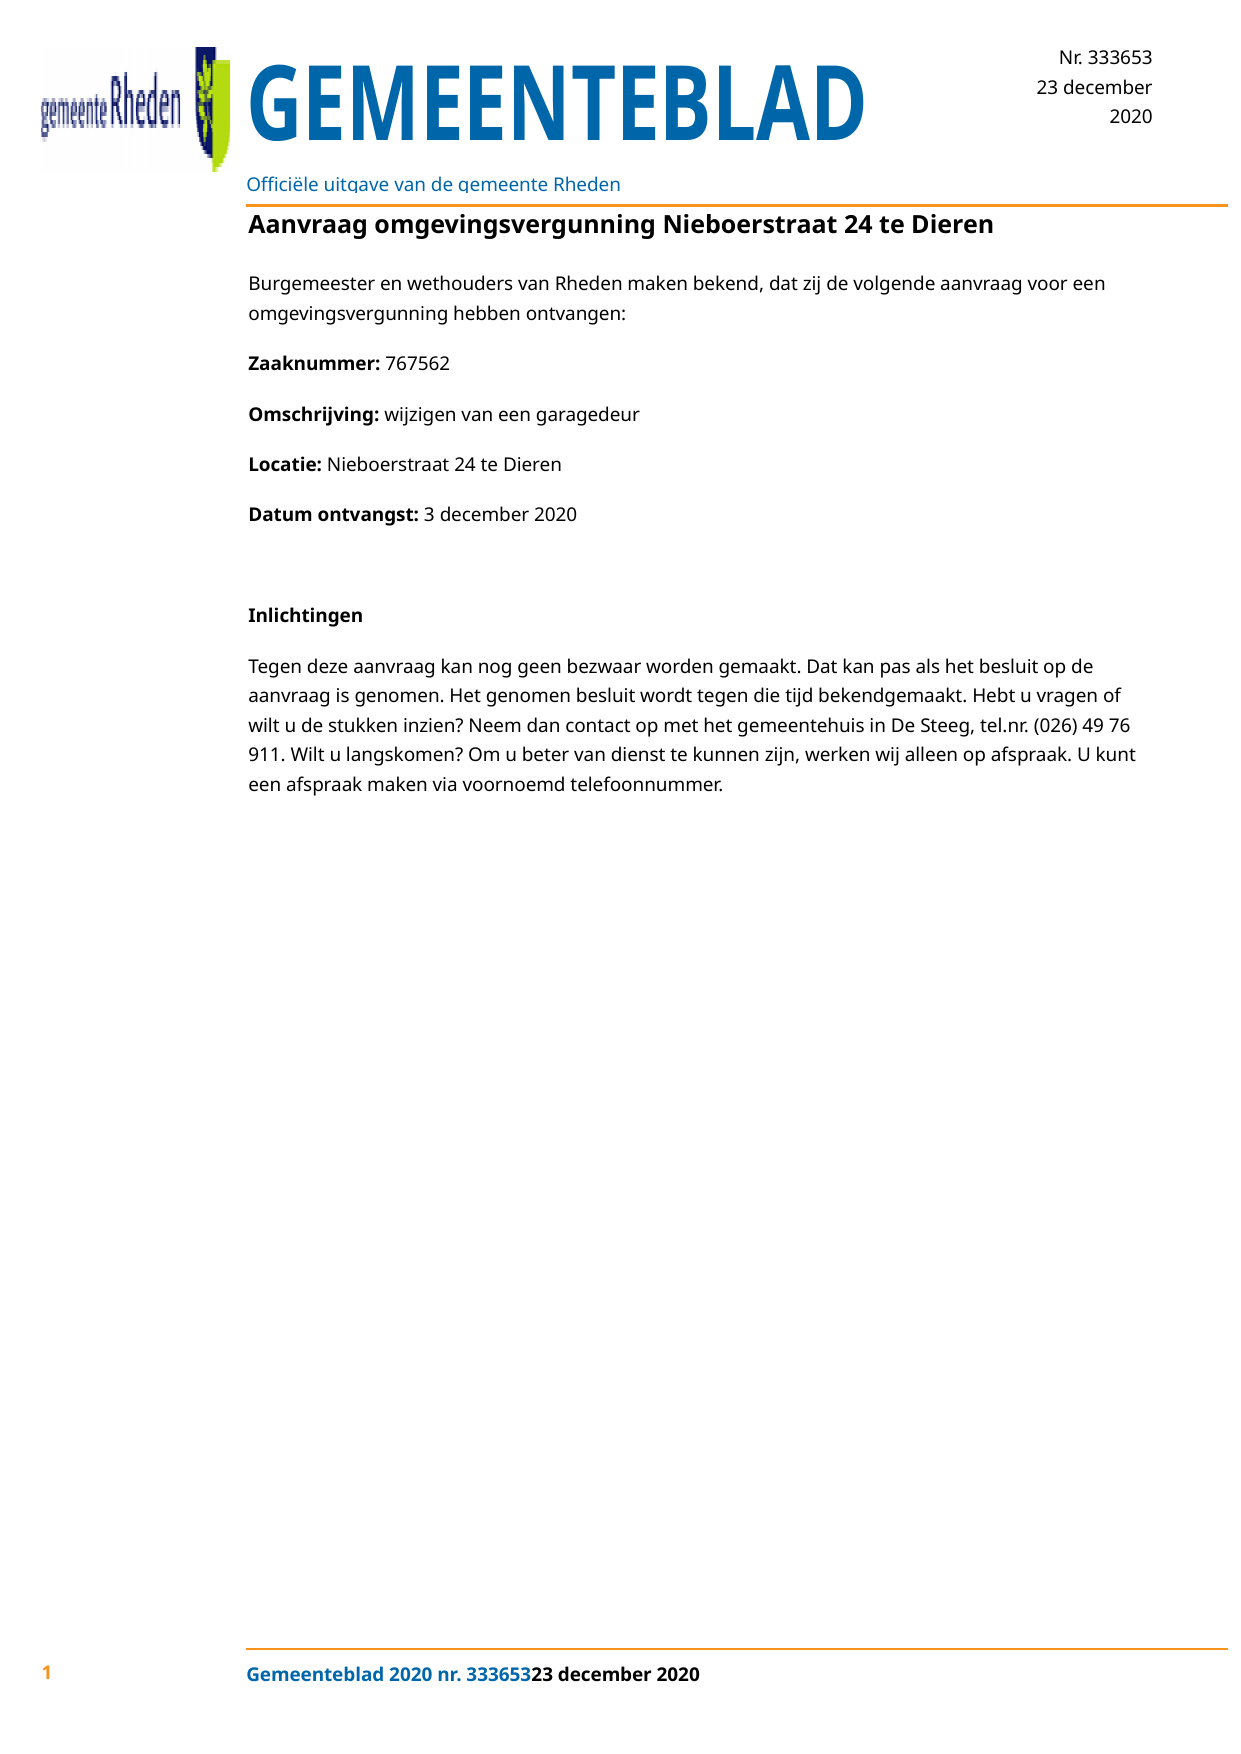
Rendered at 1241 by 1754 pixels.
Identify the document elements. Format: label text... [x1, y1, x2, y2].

text Locatie: Nieboerstraat 24 te Dieren [248, 451, 1152, 477]
picture [41, 47, 231, 172]
text Zaaknummer: 767562 [248, 350, 1152, 376]
text Burgemeester en wethouders van Rheden maken bekend, dat zij de volgende aanvraag voor een omgevingsvergunning hebben ontvangen: [248, 270, 1152, 326]
text Inlichtingen [248, 602, 1152, 628]
text Datum ontvangst: 3 december 2020 [248, 502, 1152, 527]
text Omschrijving: wijzigen van een garagedeur [248, 401, 1152, 426]
text Tegen deze aanvraag kan nog geen bezwaar worden gemaakt. Dat kan pas als het besluit op de aanvraag is genomen. Het genomen besluit wordt tegen die tijd bekendgemaakt. Hebt u vragen of wilt u de stukken inzien? Neem dan contact op met het gemeentehuis in De Steeg, tel.nr. (026) 49 76 911. Wilt u langskomen? Om u beter van dienst te kunnen zijn, werken wij alleen op afspraak. U kunt een afspraak maken via voornoemd telefoonnummer. [248, 653, 1152, 797]
text Aanvraag omgevingsvergunning Nieboerstraat 24 te Dieren [248, 207, 1152, 241]
